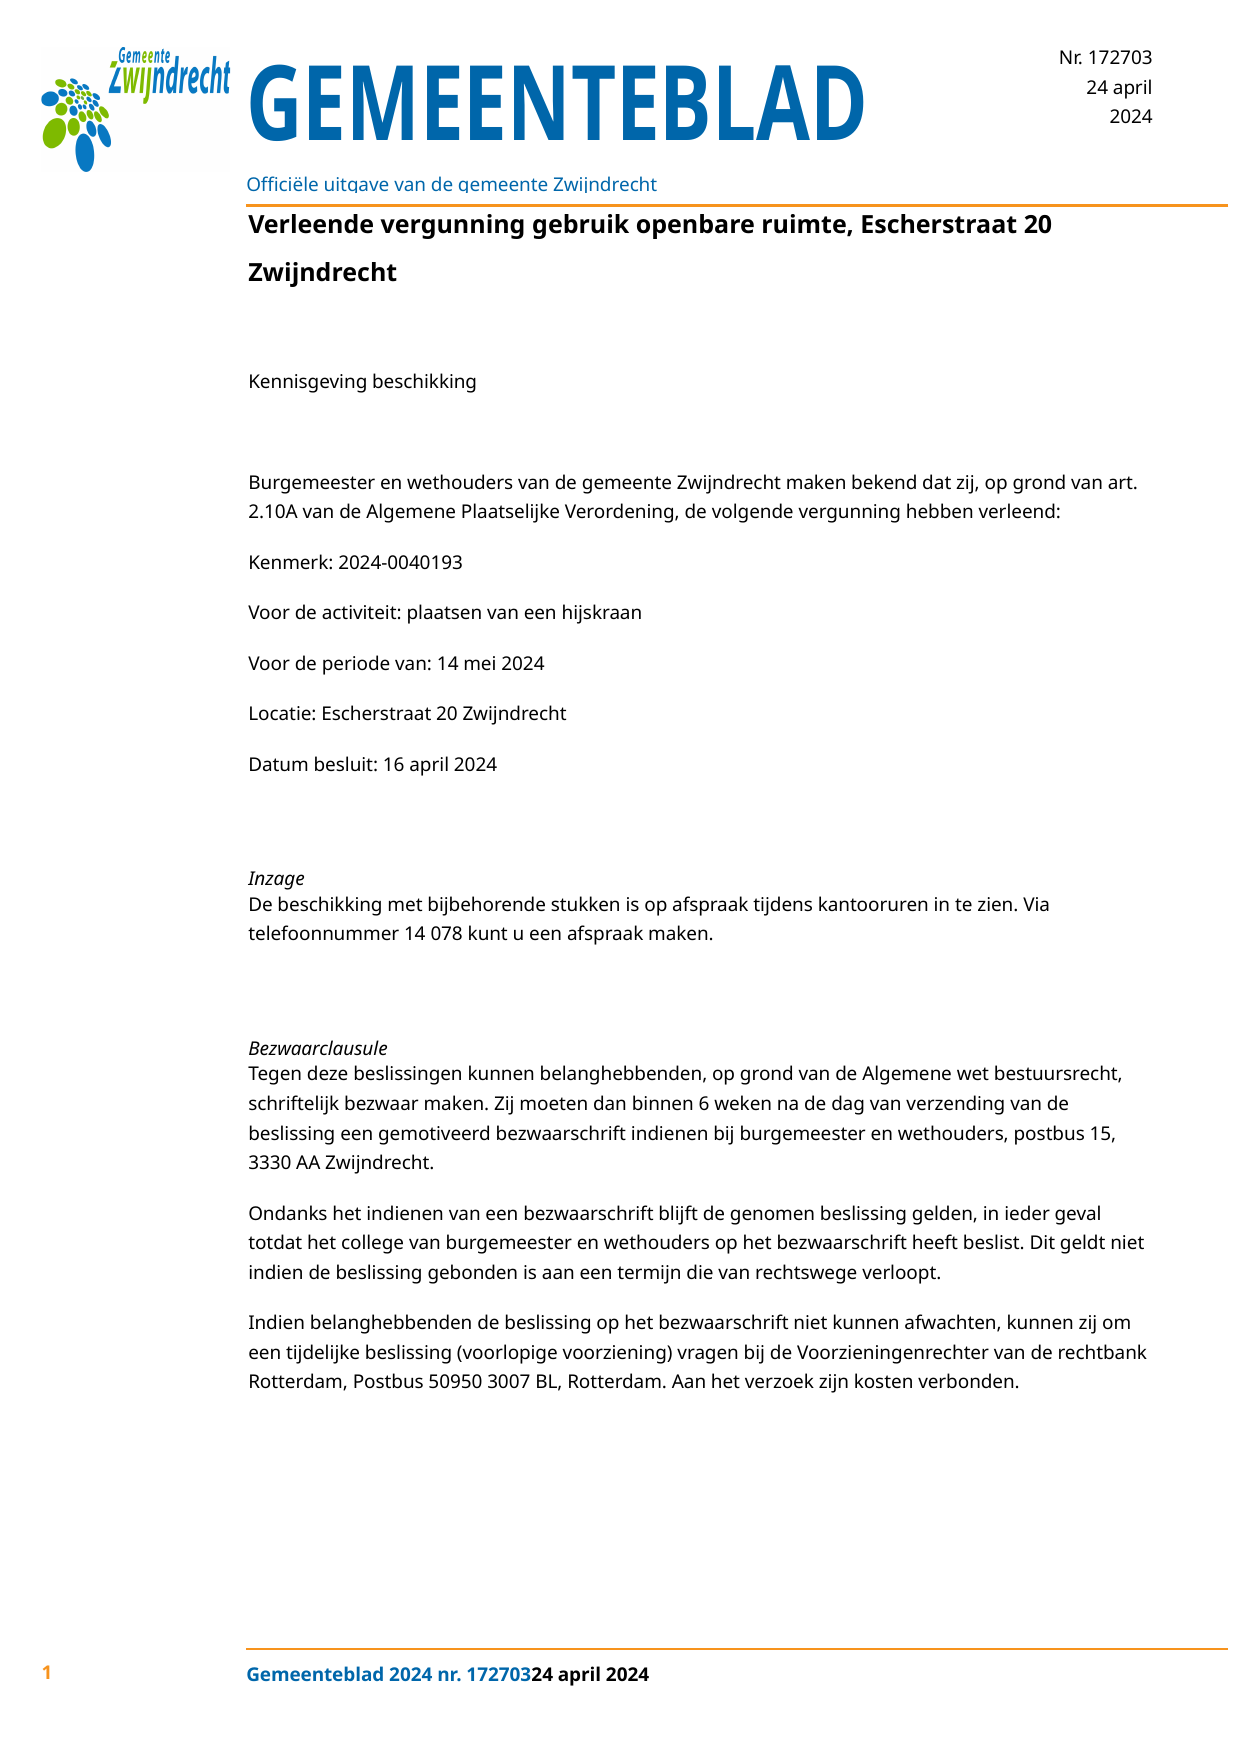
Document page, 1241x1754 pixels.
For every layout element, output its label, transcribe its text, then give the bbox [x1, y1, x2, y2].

text Bezwaarclausule [248, 1035, 1152, 1061]
text Kennisgeving beschikking [248, 368, 1152, 394]
text Locatie: Escherstraat 20 Zwijndrecht [248, 700, 1152, 726]
text Voor de activiteit: plaatsen van een hijskraan [248, 599, 1152, 625]
text Ondanks het indienen van een bezwaarschrift blijft de genomen beslissing gelden, in ieder geval totdat het college van burgemeester en wethouders op het bezwaarschrift heeft beslist. Dit geldt niet indien de beslissing gebonden is aan een termijn die van rechtswege verloopt. [248, 1200, 1152, 1285]
text Kenmerk: 2024-0040193 [248, 549, 1152, 575]
text Voor de periode van: 14 mei 2024 [248, 650, 1152, 676]
text Datum besluit: 16 april 2024 [248, 751, 1152, 777]
text De beschikking met bijbehorende stukken is op afspraak tijdens kantooruren in te zien. Via telefoonnummer 14 078 kunt u een afspraak maken. [248, 891, 1152, 946]
text Tegen deze beslissingen kunnen belanghebbenden, op grond van de Algemene wet bestuursrecht, schriftelijk bezwaar maken. Zij moeten dan binnen 6 weken na de dag van verzending van de beslissing een gemotiveerd bezwaarschrift indienen bij burgemeester en wethouders, postbus 15, 3330 AA Zwijndrecht. [248, 1061, 1152, 1175]
picture [41, 47, 231, 172]
text Burgemeester en wethouders van de gemeente Zwijndrecht maken bekend dat zij, op grond van art. 2.10A van de Algemene Plaatselijke Verordening, de volgende vergunning hebben verleend: [248, 469, 1152, 524]
text Inzage [248, 865, 1152, 891]
text Verleende vergunning gebruik openbare ruimte, Escherstraat 20 Zwijndrecht [248, 207, 1152, 288]
text Indien belanghebbenden de beslissing op het bezwaarschrift niet kunnen afwachten, kunnen zij om een tijdelijke beslissing (voorlopige voorziening) vragen bij de Voorzieningenrechter van de rechtbank Rotterdam, Postbus 50950 3007 BL, Rotterdam. Aan het verzoek zijn kosten verbonden. [248, 1309, 1152, 1394]
